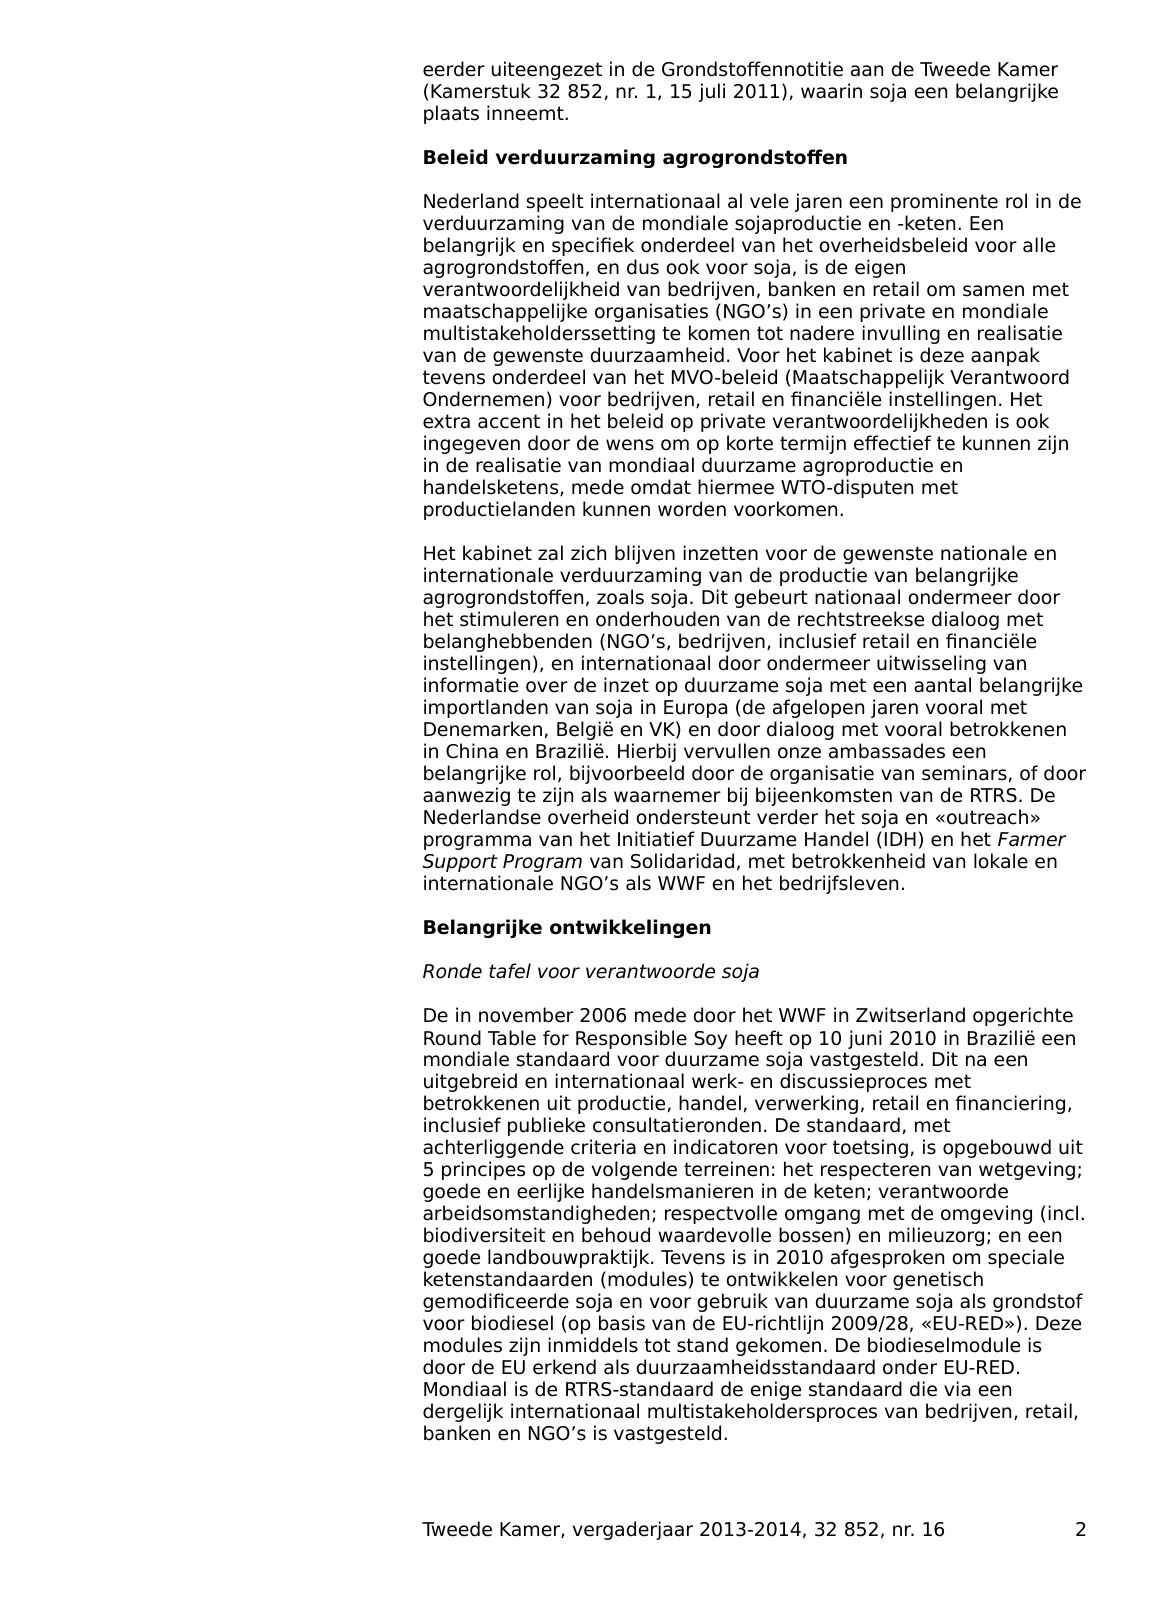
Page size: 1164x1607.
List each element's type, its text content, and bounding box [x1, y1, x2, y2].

subtitle Belangrijke ontwikkelingen [422, 917, 1087, 939]
text eerder uiteengezet in de Grondstoffennotitie aan de Tweede Kamer (Kamerstuk 32 852, nr. 1, 15 juli 2011), waarin soja een belangrijke plaats inneemt. [422, 59, 1087, 125]
text De in november 2006 mede door het WWF in Zwitserland opgerichte Round Table for Responsible Soy heeft op 10 juni 2010 in Brazilië een mondiale standaard voor duurzame soja vastgesteld. Dit na een uitgebreid en internationaal werk- en discussieproces met betrokkenen uit productie, handel, verwerking, retail en financiering, inclusief publieke consultatieronden. De standaard, met achterliggende criteria en indicatoren voor toetsing, is opgebouwd uit 5 principes op de volgende terreinen: het respecteren van wetgeving; goede en eerlijke handelsmanieren in de keten; verantwoorde arbeidsomstandigheden; respectvolle omgang met de omgeving (incl. biodiversiteit en behoud waardevolle bossen) en milieuzorg; en een goede landbouwpraktijk. Tevens is in 2010 afgesproken om speciale ketenstandaarden (modules) te ontwikkelen voor genetisch gemodificeerde soja en voor gebruik van duurzame soja als grondstof voor biodiesel (op basis van de EU-richtlijn 2009/28, «EU-RED»). Deze modules zijn inmiddels tot stand gekomen. De biodieselmodule is door de EU erkend als duurzaamheidsstandaard onder EU-RED. Mondiaal is de RTRS-standaard de enige standaard die via een dergelijk internationaal multistakeholdersproces van bedrijven, retail, banken en NGO’s is vastgesteld. [422, 1005, 1087, 1445]
subtitle Beleid verduurzaming agrogrondstoffen [422, 147, 1087, 169]
subtitle Ronde tafel voor verantwoorde soja [422, 961, 1087, 983]
text Het kabinet zal zich blijven inzetten voor de gewenste nationale en internationale verduurzaming van de productie van belangrijke agrogrondstoffen, zoals soja. Dit gebeurt nationaal ondermeer door het stimuleren en onderhouden van de rechtstreekse dialoog met belanghebbenden (NGO’s, bedrijven, inclusief retail en financiële instellingen), en internationaal door ondermeer uitwisseling van informatie over de inzet op duurzame soja met een aantal belangrijke importlanden van soja in Europa (de afgelopen jaren vooral met Denemarken, België en VK) en door dialoog met vooral betrokkenen in China en Brazilië. Hierbij vervullen onze ambassades een belangrijke rol, bijvoorbeeld door de organisatie van seminars, of door aanwezig te zijn als waarnemer bij bijeenkomsten van de RTRS. De Nederlandse overheid ondersteunt verder het soja en «outreach» programma van het Initiatief Duurzame Handel (IDH) en het Farmer Support Program van Solidaridad, met betrokkenheid van lokale en internationale NGO’s als WWF en het bedrijfsleven. [422, 543, 1087, 895]
text Nederland speelt internationaal al vele jaren een prominente rol in de verduurzaming van de mondiale sojaproductie en -keten. Een belangrijk en specifiek onderdeel van het overheidsbeleid voor alle agrogrondstoffen, en dus ook voor soja, is de eigen verantwoordelijkheid van bedrijven, banken en retail om samen met maatschappelijke organisaties (NGO’s) in een private en mondiale multistakeholderssetting te komen tot nadere invulling en realisatie van de gewenste duurzaamheid. Voor het kabinet is deze aanpak tevens onderdeel van het MVO-beleid (Maatschappelijk Verantwoord Ondernemen) voor bedrijven, retail en financiële instellingen. Het extra accent in het beleid op private verantwoordelijkheden is ook ingegeven door de wens om op korte termijn effectief te kunnen zijn in de realisatie van mondiaal duurzame agroproductie en handelsketens, mede omdat hiermee WTO-disputen met productielanden kunnen worden voorkomen. [422, 191, 1087, 521]
